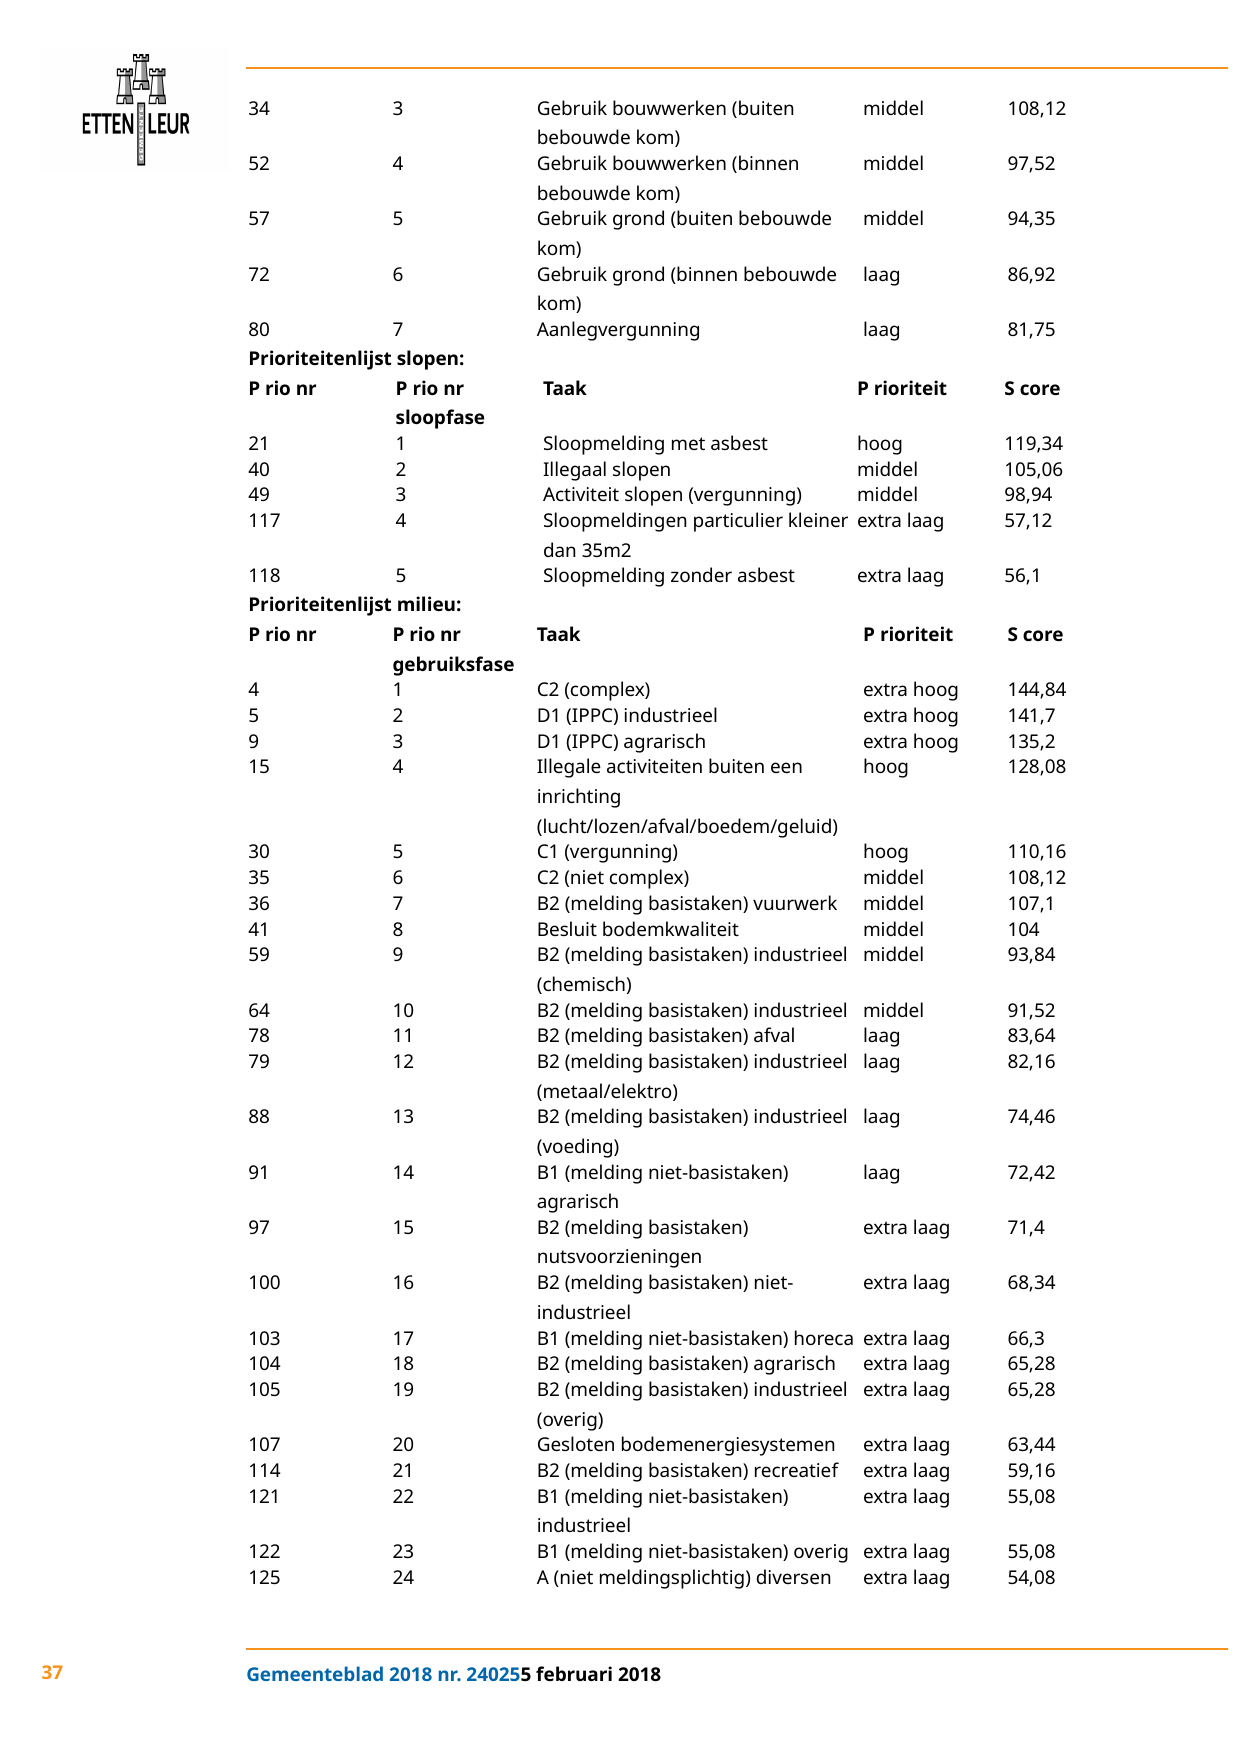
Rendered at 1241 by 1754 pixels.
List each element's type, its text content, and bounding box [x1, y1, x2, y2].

table_cell 7 [392, 316, 537, 342]
table_cell middel [857, 481, 1004, 507]
table_cell 103 [248, 1325, 392, 1351]
table_cell extra laag [863, 1270, 1007, 1325]
table_cell 72 [248, 261, 392, 316]
table_cell 13 [392, 1104, 537, 1159]
table_cell middel [863, 916, 1007, 941]
table_cell extra laag [863, 1538, 1007, 1564]
table_cell 20 [392, 1432, 537, 1457]
table_cell 88 [248, 1104, 392, 1159]
text Prioriteitenlijst milieu: [248, 591, 1152, 617]
table_cell 2 [395, 456, 543, 481]
table_cell Gebruik grond (binnen bebouwde kom) [537, 261, 863, 316]
table_cell B2 (melding basistaken) niet-industrieel [537, 1270, 863, 1325]
table_cell B2 (melding basistaken) industrieel (metaal/elektro) [537, 1048, 863, 1103]
table_cell 21 [248, 430, 395, 456]
table_cell 74,46 [1007, 1104, 1152, 1159]
table_cell hoog [863, 754, 1007, 838]
table_cell 1 [395, 430, 543, 456]
table_cell 9 [248, 728, 392, 754]
table_header P rioriteit [863, 621, 1007, 676]
table_cell 81,75 [1007, 316, 1152, 342]
picture [41, 47, 231, 172]
table_cell 5 [392, 205, 537, 261]
table_cell 59 [248, 941, 392, 997]
table_cell 55,08 [1007, 1538, 1152, 1564]
table_cell 5 [248, 702, 392, 728]
table_cell 108,12 [1007, 864, 1152, 890]
table_cell Sloopmelding zonder asbest [543, 563, 857, 588]
table_cell Sloopmeldingen particulier kleiner dan 35m2 [543, 507, 857, 562]
table_cell 14 [392, 1159, 537, 1214]
table_cell B1 (melding niet-basistaken) horeca [537, 1325, 863, 1351]
table_cell 59,16 [1007, 1457, 1152, 1483]
table_cell middel [863, 150, 1007, 205]
table_cell 104 [248, 1351, 392, 1376]
table_cell 65,28 [1007, 1376, 1152, 1432]
table_cell 65,28 [1007, 1351, 1152, 1376]
table_cell middel [863, 95, 1007, 150]
table_cell 41 [248, 916, 392, 941]
table_cell 78 [248, 1023, 392, 1048]
table_cell Besluit bodemkwaliteit [537, 916, 863, 941]
table_cell Illegale activiteiten buiten een inrichting (lucht/lozen/afval/boedem/geluid) [537, 754, 863, 838]
table_cell 21 [392, 1457, 537, 1483]
table_cell extra laag [863, 1214, 1007, 1269]
table_cell extra laag [863, 1483, 1007, 1538]
table_cell 122 [248, 1538, 392, 1564]
table_cell 18 [392, 1351, 537, 1376]
table_header P rioriteit [857, 375, 1004, 430]
table_cell 15 [392, 1214, 537, 1269]
table_cell 4 [392, 150, 537, 205]
table_cell 97,52 [1007, 150, 1152, 205]
table_cell extra laag [863, 1376, 1007, 1432]
table_cell extra laag [863, 1325, 1007, 1351]
table_cell 83,64 [1007, 1023, 1152, 1048]
table_header S core [1007, 621, 1152, 676]
table_cell B1 (melding niet-basistaken) agrarisch [537, 1159, 863, 1214]
table_cell 3 [392, 728, 537, 754]
table_cell 141,7 [1007, 702, 1152, 728]
table_cell B2 (melding basistaken) industrieel (chemisch) [537, 941, 863, 997]
table_cell 30 [248, 839, 392, 864]
table_cell 119,34 [1004, 430, 1152, 456]
table_cell 144,84 [1007, 676, 1152, 702]
table_cell 6 [392, 261, 537, 316]
table_cell 56,1 [1004, 563, 1152, 588]
table_cell 22 [392, 1483, 537, 1538]
table_cell Illegaal slopen [543, 456, 857, 481]
table_cell B2 (melding basistaken) nutsvoorzieningen [537, 1214, 863, 1269]
table_cell B2 (melding basistaken) agrarisch [537, 1351, 863, 1376]
table_header Taak [537, 621, 863, 676]
table_cell B1 (melding niet-basistaken) overig [537, 1538, 863, 1564]
table_cell middel [863, 997, 1007, 1022]
table_cell 3 [392, 95, 537, 150]
table_cell B2 (melding basistaken) vuurwerk [537, 890, 863, 916]
table_cell 16 [392, 1270, 537, 1325]
table_cell 2 [392, 702, 537, 728]
table_cell extra laag [863, 1457, 1007, 1483]
table_cell extra laag [863, 1432, 1007, 1457]
table_cell 1 [392, 676, 537, 702]
table_cell 118 [248, 563, 395, 588]
table_cell B2 (melding basistaken) industrieel (overig) [537, 1376, 863, 1432]
table_cell 105 [248, 1376, 392, 1432]
table_cell 5 [392, 839, 537, 864]
table_cell 80 [248, 316, 392, 342]
table_cell C1 (vergunning) [537, 839, 863, 864]
table_cell C2 (niet complex) [537, 864, 863, 890]
table_cell 79 [248, 1048, 392, 1103]
table_header S core [1004, 375, 1152, 430]
table_cell 114 [248, 1457, 392, 1483]
table_cell B2 (melding basistaken) industrieel [537, 997, 863, 1022]
table_cell 93,84 [1007, 941, 1152, 997]
table_cell middel [863, 890, 1007, 916]
table_cell 49 [248, 481, 395, 507]
table_cell 54,08 [1007, 1564, 1152, 1590]
table_cell 10 [392, 997, 537, 1022]
table_cell 107,1 [1007, 890, 1152, 916]
table_header P rio nr gebruiksfase [392, 621, 537, 676]
table_cell middel [863, 205, 1007, 261]
table_cell 40 [248, 456, 395, 481]
table_cell extra hoog [863, 728, 1007, 754]
table_cell 98,94 [1004, 481, 1152, 507]
table_cell 52 [248, 150, 392, 205]
table_cell 12 [392, 1048, 537, 1103]
table_cell 6 [392, 864, 537, 890]
table_cell Activiteit slopen (vergunning) [543, 481, 857, 507]
table_cell laag [863, 1048, 1007, 1103]
table_header P rio nr sloopfase [395, 375, 543, 430]
table_cell laag [863, 261, 1007, 316]
table_cell 9 [392, 941, 537, 997]
table_cell laag [863, 1104, 1007, 1159]
table_cell middel [863, 864, 1007, 890]
table_cell 117 [248, 507, 395, 562]
table_cell 24 [392, 1564, 537, 1590]
text Prioriteitenlijst slopen: [248, 345, 1152, 371]
table_cell extra hoog [863, 702, 1007, 728]
table_cell 97 [248, 1214, 392, 1269]
table_cell hoog [857, 430, 1004, 456]
table_cell middel [857, 456, 1004, 481]
table_cell B2 (melding basistaken) recreatief [537, 1457, 863, 1483]
table_cell 57,12 [1004, 507, 1152, 562]
table_cell extra laag [857, 507, 1004, 562]
table_cell 82,16 [1007, 1048, 1152, 1103]
table_cell laag [863, 1023, 1007, 1048]
table_cell A (niet meldingsplichtig) diversen [537, 1564, 863, 1590]
table_cell extra laag [857, 563, 1004, 588]
table_cell 105,06 [1004, 456, 1152, 481]
table_cell Gebruik grond (buiten bebouwde kom) [537, 205, 863, 261]
table_cell 100 [248, 1270, 392, 1325]
table_cell extra laag [863, 1351, 1007, 1376]
table_cell 110,16 [1007, 839, 1152, 864]
table_cell 68,34 [1007, 1270, 1152, 1325]
table_cell extra hoog [863, 676, 1007, 702]
table_cell 4 [395, 507, 543, 562]
table_cell middel [863, 941, 1007, 997]
table_cell laag [863, 1159, 1007, 1214]
table_cell Gebruik bouwwerken (buiten bebouwde kom) [537, 95, 863, 150]
table_cell C2 (complex) [537, 676, 863, 702]
table_cell 4 [392, 754, 537, 838]
table_cell 91 [248, 1159, 392, 1214]
table_cell 57 [248, 205, 392, 261]
table_header P rio nr [248, 375, 395, 430]
table_cell Aanlegvergunning [537, 316, 863, 342]
table_cell 36 [248, 890, 392, 916]
table_cell 108,12 [1007, 95, 1152, 150]
table_cell 19 [392, 1376, 537, 1432]
table_cell 17 [392, 1325, 537, 1351]
table_cell Gebruik bouwwerken (binnen bebouwde kom) [537, 150, 863, 205]
table_cell 94,35 [1007, 205, 1152, 261]
table_cell D1 (IPPC) agrarisch [537, 728, 863, 754]
table_cell B1 (melding niet-basistaken) industrieel [537, 1483, 863, 1538]
table_cell 5 [395, 563, 543, 588]
table_cell 35 [248, 864, 392, 890]
table_cell Sloopmelding met asbest [543, 430, 857, 456]
table_cell 64 [248, 997, 392, 1022]
table_cell 55,08 [1007, 1483, 1152, 1538]
table_cell laag [863, 316, 1007, 342]
table_cell 91,52 [1007, 997, 1152, 1022]
table_cell B2 (melding basistaken) afval [537, 1023, 863, 1048]
table_header Taak [543, 375, 857, 430]
table_cell 66,3 [1007, 1325, 1152, 1351]
table_cell 15 [248, 754, 392, 838]
table_header P rio nr [248, 621, 392, 676]
table_cell 23 [392, 1538, 537, 1564]
table_cell 4 [248, 676, 392, 702]
table_cell 8 [392, 916, 537, 941]
table_cell 125 [248, 1564, 392, 1590]
table_cell 34 [248, 95, 392, 150]
table_cell 128,08 [1007, 754, 1152, 838]
table_cell 121 [248, 1483, 392, 1538]
table_cell 7 [392, 890, 537, 916]
table_cell 72,42 [1007, 1159, 1152, 1214]
table_cell 11 [392, 1023, 537, 1048]
table_cell 71,4 [1007, 1214, 1152, 1269]
table_cell D1 (IPPC) industrieel [537, 702, 863, 728]
table_cell 3 [395, 481, 543, 507]
table_cell Gesloten bodemenergiesystemen [537, 1432, 863, 1457]
table_cell hoog [863, 839, 1007, 864]
table_cell 135,2 [1007, 728, 1152, 754]
table_cell B2 (melding basistaken) industrieel (voeding) [537, 1104, 863, 1159]
table_cell extra laag [863, 1564, 1007, 1590]
table_cell 86,92 [1007, 261, 1152, 316]
table_cell 107 [248, 1432, 392, 1457]
table_cell 104 [1007, 916, 1152, 941]
table_cell 63,44 [1007, 1432, 1152, 1457]
